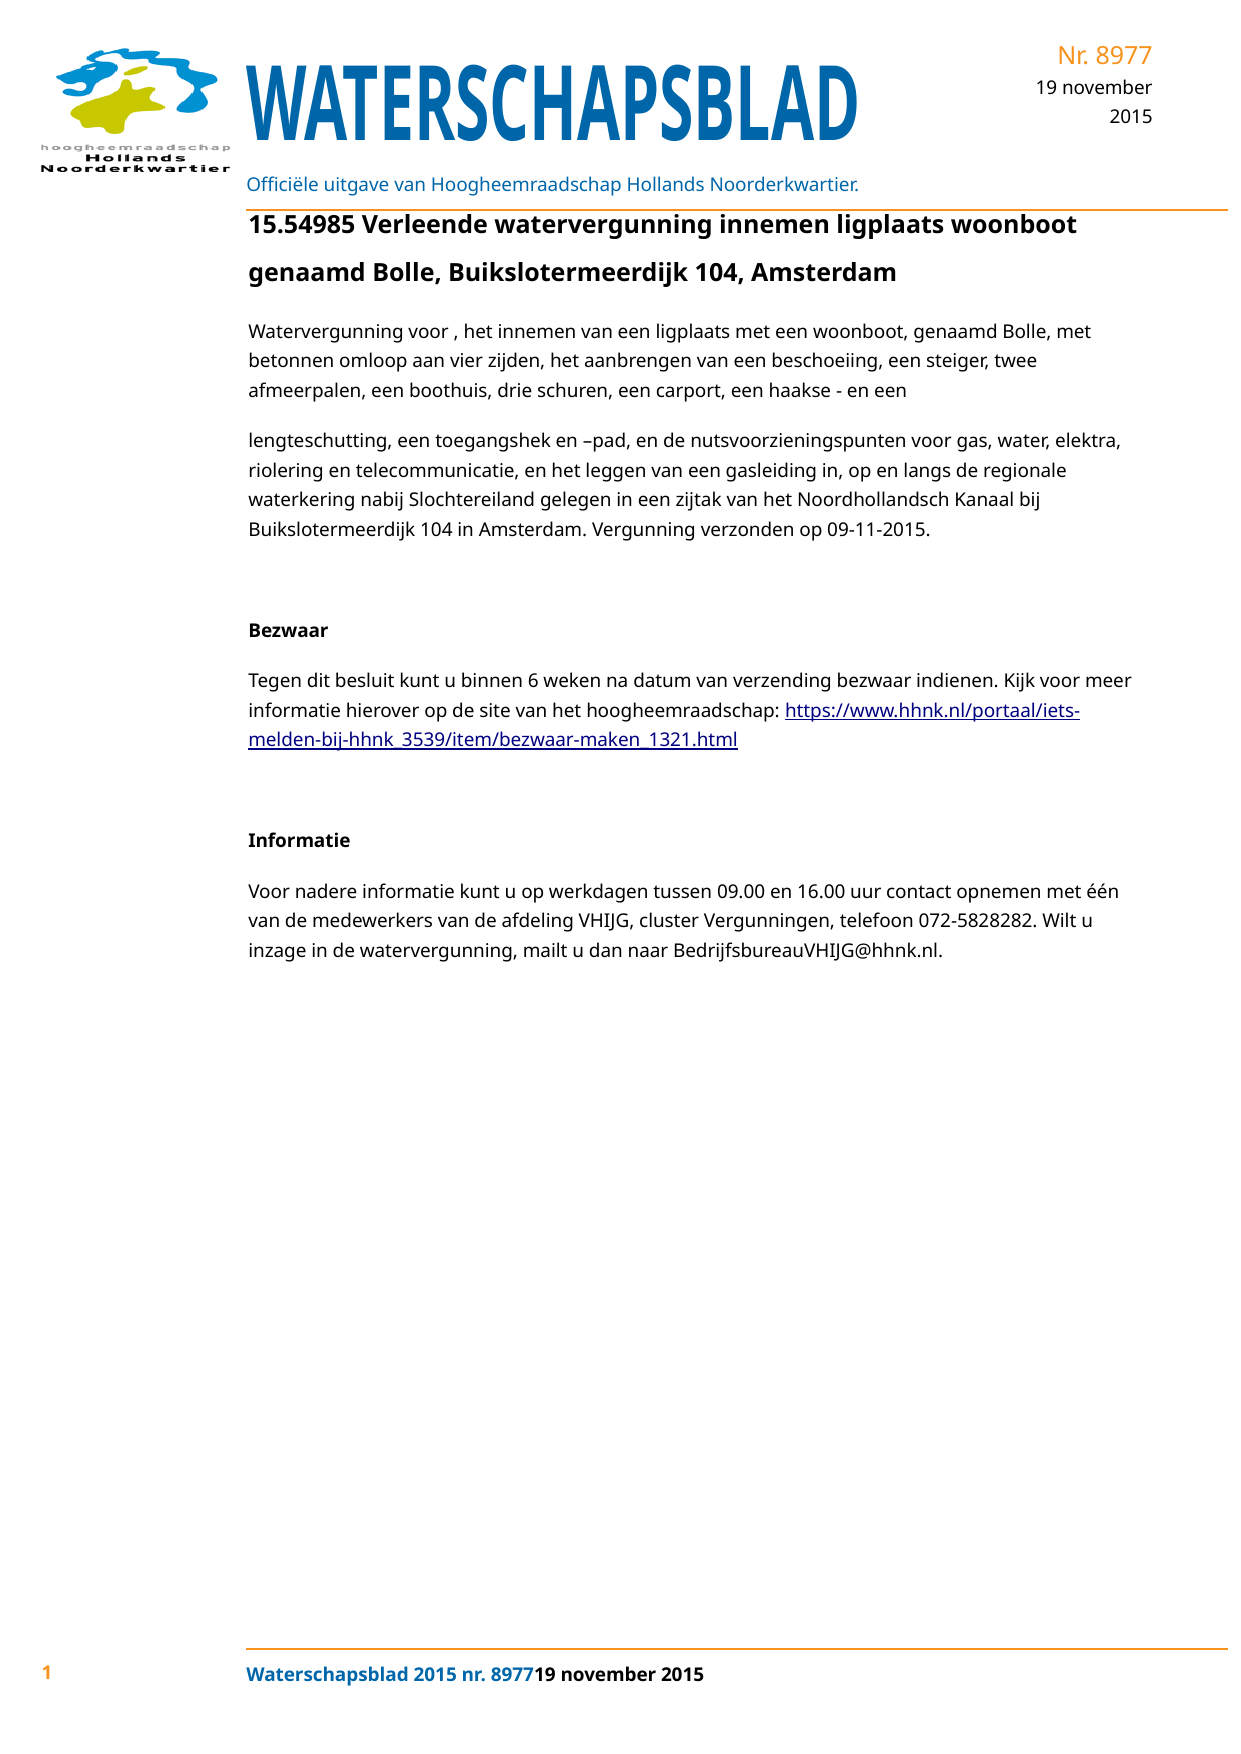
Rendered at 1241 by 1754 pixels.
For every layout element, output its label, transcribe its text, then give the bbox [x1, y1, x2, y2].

picture [41, 47, 231, 172]
text Bezwaar [248, 617, 1152, 643]
text 15.54985 Verleende watervergunning innemen ligplaats woonboot genaamd Bolle, Buikslotermeerdijk 104, Amsterdam [248, 211, 1152, 288]
text lengteschutting, een toegangshek en –pad, en de nutsvoorzieningspunten voor gas, water, elektra, riolering en telecommunicatie, en het leggen van een gasleiding in, op en langs de regionale waterkering nabij Slochtereiland gelegen in een zijtak van het Noordhollandsch Kanaal bij Buikslotermeerdijk 104 in Amsterdam. Vergunning verzonden op 09-11-2015. [248, 427, 1152, 542]
text Tegen dit besluit kunt u binnen 6 weken na datum van verzending bezwaar indienen. Kijk voor meer informatie hierover op de site van het hoogheemraadschap: https://www.hhnk.nl/portaal/iets-melden-bij-hhnk_3539/item/bezwaar-maken_1321.html [248, 667, 1152, 752]
text Watervergunning voor , het innemen van een ligplaats met een woonboot, genaamd Bolle, met betonnen omloop aan vier zijden, het aanbrengen van een beschoeiing, een steiger, twee afmeerpalen, een boothuis, drie schuren, een carport, een haakse - en een [248, 318, 1152, 403]
text Informatie [248, 827, 1152, 853]
text Voor nadere informatie kunt u op werkdagen tussen 09.00 en 16.00 uur contact opnemen met één van de medewerkers van de afdeling VHIJG, cluster Vergunningen, telefoon 072-5828282. Wilt u inzage in de watervergunning, mailt u dan naar BedrijfsbureauVHIJG@hhnk.nl. [248, 878, 1152, 963]
